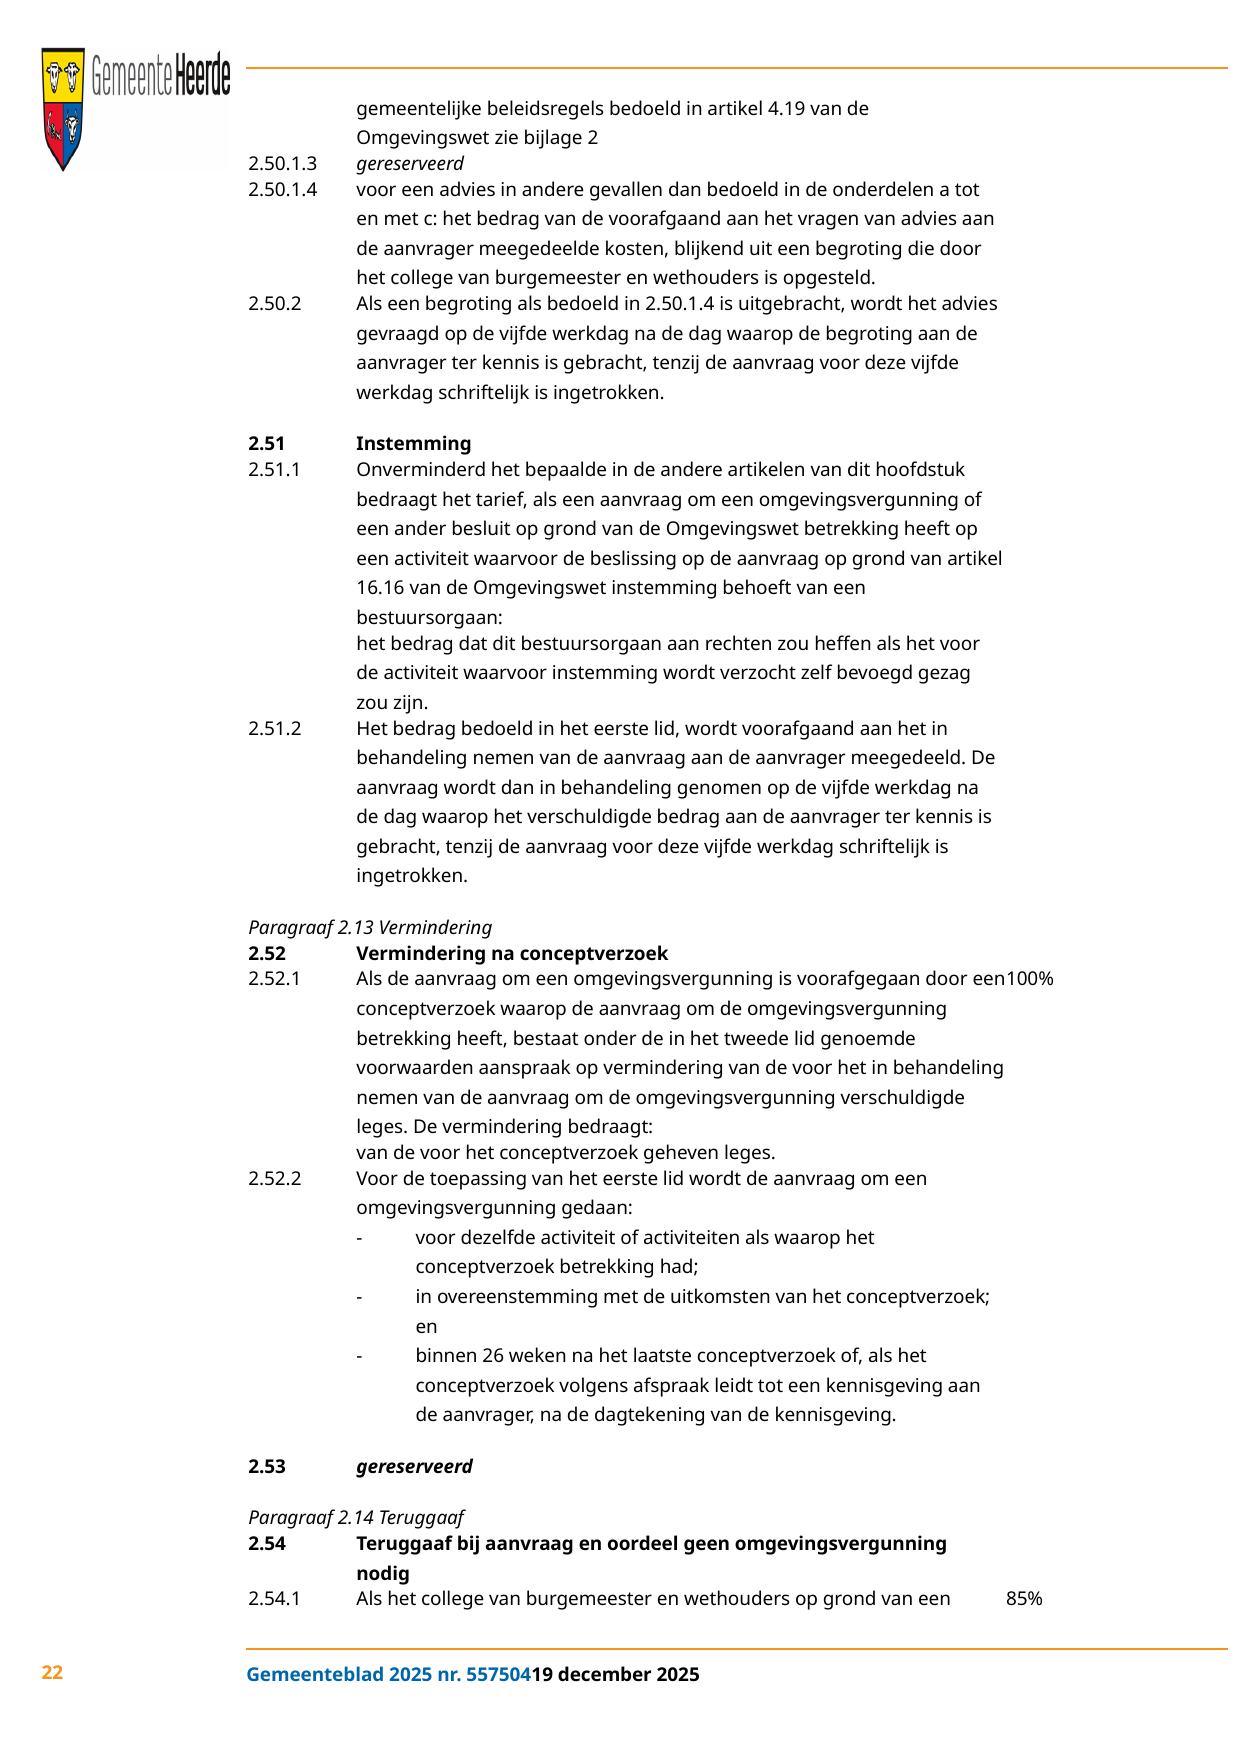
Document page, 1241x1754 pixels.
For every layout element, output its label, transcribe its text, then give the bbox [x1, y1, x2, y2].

table_cell 2.54.1 [248, 1586, 356, 1611]
table_cell Als het college van burgemeester en wethouders op grond van een [356, 1586, 1006, 1611]
table_cell 2.53 [248, 1453, 356, 1479]
table_cell [248, 1139, 356, 1165]
table_cell [1006, 889, 1152, 914]
table_cell 2.54 [248, 1530, 356, 1586]
table_cell Het bedrag bedoeld in het eerste lid, wordt voorafgaand aan het in behandeling nemen van de aanvraag aan de aanvrager meegedeeld. De aanvraag wordt dan in behandeling genomen op de vijfde werkdag na de dag waarop het verschuldigde bedrag aan de aanvrager ter kennis is gebracht, tenzij de aanvraag voor deze vijfde werkdag schriftelijk is ingetrokken. [356, 715, 1006, 888]
table_cell [1006, 715, 1152, 888]
table_cell [248, 1479, 356, 1504]
table_cell gereserveerd [356, 1453, 1006, 1479]
table_cell Instemming [356, 431, 1006, 456]
table_cell van de voor het conceptverzoek geheven leges. [356, 1139, 1006, 1165]
table_cell Paragraaf 2.14 Teruggaaf [248, 1505, 1006, 1530]
table_cell 2.52.1 [248, 966, 356, 1139]
table_cell [248, 630, 356, 715]
table_cell [248, 1428, 356, 1453]
table_cell voor een advies in andere gevallen dan bedoeld in de onderdelen a tot en met c: het bedrag van de voorafgaand aan het vragen van advies aan de aanvrager meegedeelde kosten, blijkend uit een begroting die door het college van burgemeester en wethouders is opgesteld. [356, 176, 1006, 290]
table_cell 2.51 [248, 431, 356, 456]
table_cell [248, 889, 356, 914]
table_cell Onverminderd het bepaalde in de andere artikelen van dit hoofdstuk bedraagt het tarief, als een aanvraag om een omgevingsvergunning of een ander besluit op grond van de Omgevingswet betrekking heeft op een activiteit waarvoor de beslissing op de aanvraag op grond van artikel 16.16 van de Omgevingswet instemming behoeft van een bestuursorgaan: [356, 456, 1006, 630]
table_cell [1006, 914, 1152, 940]
table_cell [1006, 940, 1152, 966]
table_cell [1006, 456, 1152, 630]
table_cell [1006, 1165, 1152, 1427]
table_cell [1006, 405, 1152, 431]
table_cell gereserveerd [356, 150, 1006, 176]
table_cell [1006, 150, 1152, 176]
table_cell Voor de toepassing van het eerste lid wordt de aanvraag om een omgevingsvergunning gedaan: voor dezelfde activiteit of activiteiten als waarop het conceptverzoek betrekking had; in overeenstemming met de uitkomsten van het conceptverzoek; en binnen 26 weken na het laatste conceptverzoek of, als het conceptverzoek volgens afspraak leidt tot een kennisgeving aan de aanvrager, na de dagtekening van de kennisgeving. [356, 1165, 1006, 1427]
table_cell [1006, 630, 1152, 715]
table_cell [356, 405, 1006, 431]
table_cell 100% [1006, 966, 1152, 1139]
table_cell [356, 1479, 1006, 1504]
table_cell [248, 95, 356, 150]
table_cell [356, 1428, 1006, 1453]
table_cell 2.51.1 [248, 456, 356, 630]
table_cell gemeentelijke beleidsregels bedoeld in artikel 4.19 van de Omgevingswet zie bijlage 2 [356, 95, 1006, 150]
table_cell [1006, 176, 1152, 290]
table_cell [356, 889, 1006, 914]
table_cell [1006, 1479, 1152, 1504]
table_cell Als een begroting als bedoeld in 2.50.1.4 is uitgebracht, wordt het advies gevraagd op de vijfde werkdag na de dag waarop de begroting aan de aanvrager ter kennis is gebracht, tenzij de aanvraag voor deze vijfde werkdag schriftelijk is ingetrokken. [356, 290, 1006, 405]
table_cell 2.52 [248, 940, 356, 966]
table_cell [1006, 1530, 1152, 1586]
table_cell 2.50.2 [248, 290, 356, 405]
table_cell [1006, 1428, 1152, 1453]
table_cell [1006, 431, 1152, 456]
table_cell 85% [1006, 1586, 1152, 1611]
table_cell Paragraaf 2.13 Vermindering [248, 914, 1006, 940]
table_cell Teruggaaf bij aanvraag en oordeel geen omgevingsvergunning nodig [356, 1530, 1006, 1586]
table_cell Als de aanvraag om een omgevingsvergunning is voorafgegaan door een conceptverzoek waarop de aanvraag om de omgevingsvergunning betrekking heeft, bestaat onder de in het tweede lid genoemde voorwaarden aanspraak op vermindering van de voor het in behandeling nemen van de aanvraag om de omgevingsvergunning verschuldigde leges. De vermindering bedraagt: [356, 966, 1006, 1139]
table_cell 2.52.2 [248, 1165, 356, 1427]
table_cell [1006, 290, 1152, 405]
table_cell [1006, 1139, 1152, 1165]
table_cell [248, 405, 356, 431]
table_cell het bedrag dat dit bestuursorgaan aan rechten zou heffen als het voor de activiteit waarvoor instemming wordt verzocht zelf bevoegd gezag zou zijn. [356, 630, 1006, 715]
table_cell [1006, 95, 1152, 150]
table_cell 2.50.1.3 [248, 150, 356, 176]
table_cell Vermindering na conceptverzoek [356, 940, 1006, 966]
table_cell 2.51.2 [248, 715, 356, 888]
picture [41, 47, 231, 172]
table_cell [1006, 1505, 1152, 1530]
table_cell 2.50.1.4 [248, 176, 356, 290]
table_cell [1006, 1453, 1152, 1479]
